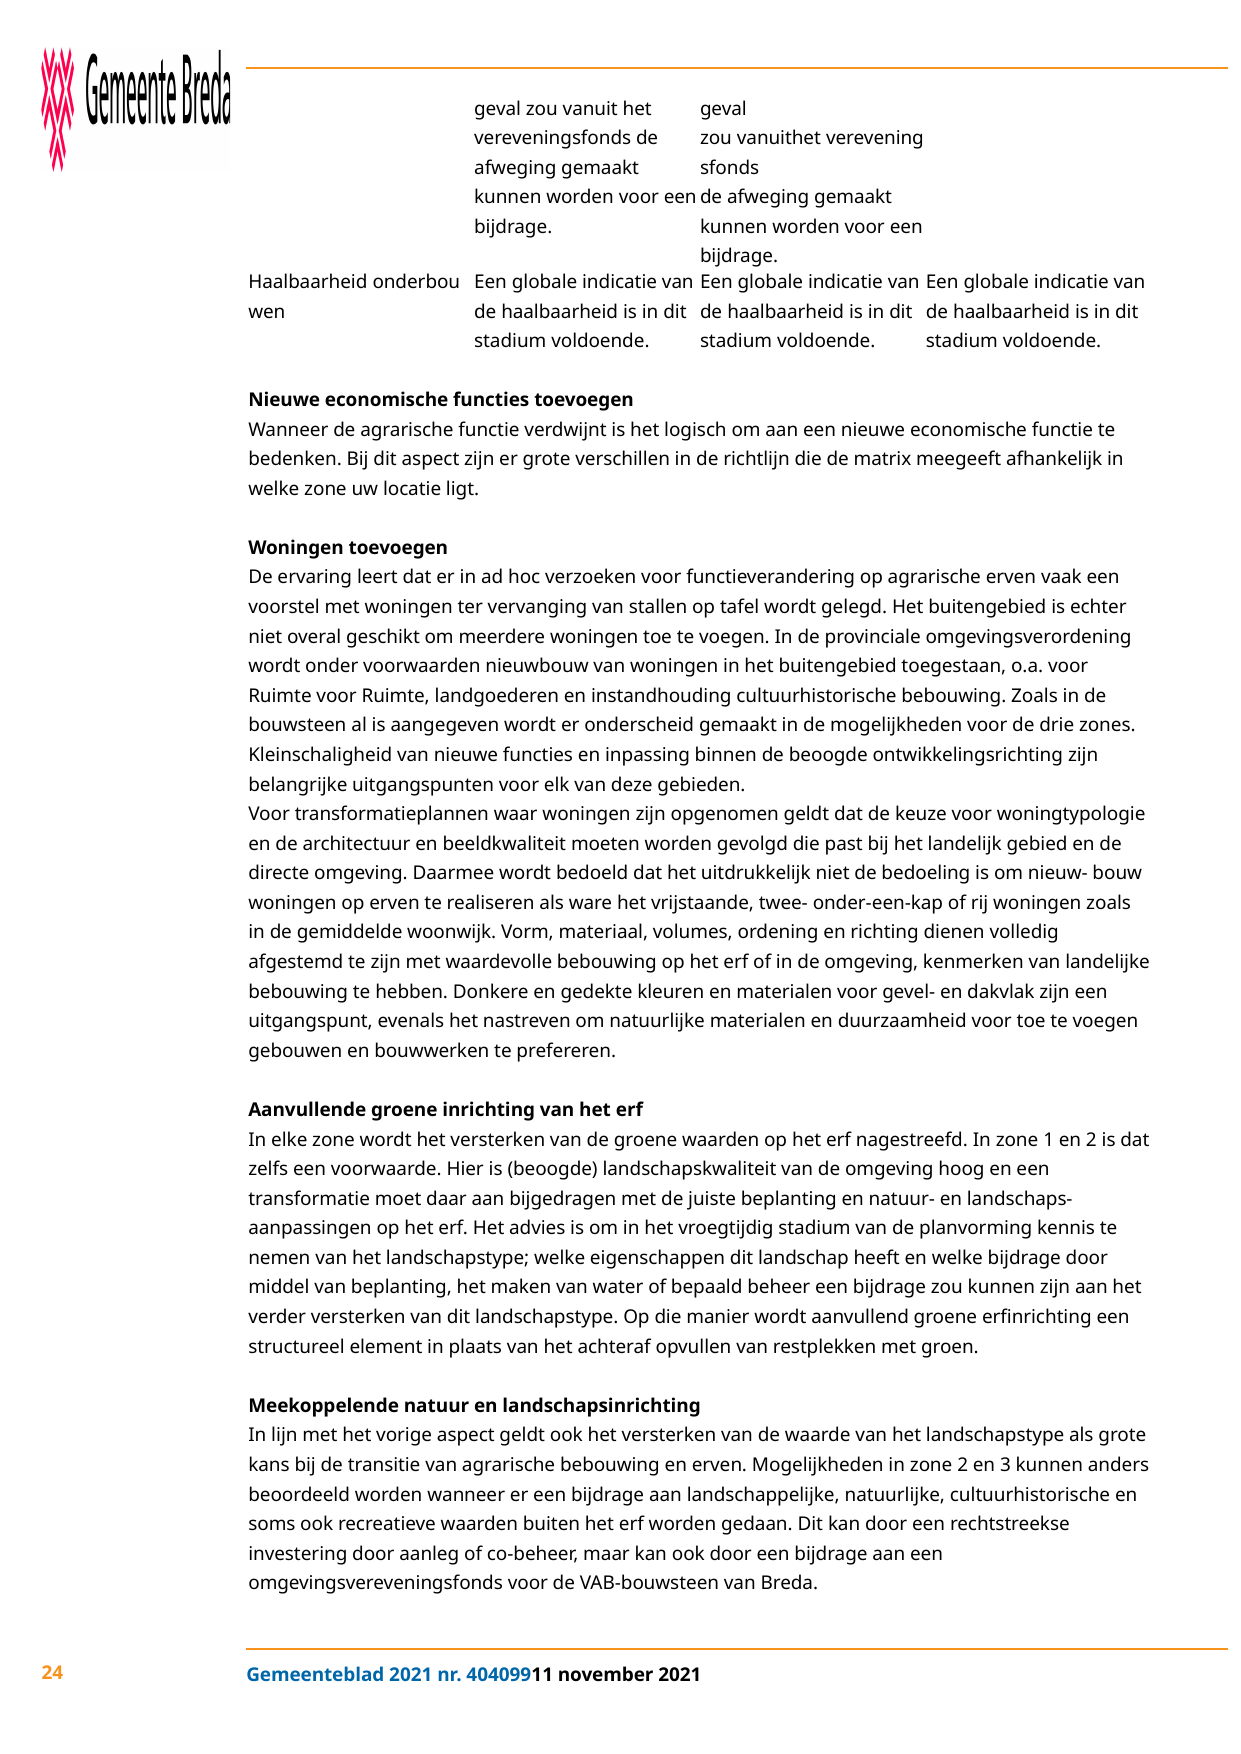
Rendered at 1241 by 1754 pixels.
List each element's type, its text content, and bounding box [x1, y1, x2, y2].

text Woningen toevoegen [248, 534, 1152, 560]
picture [41, 47, 231, 172]
table_cell [926, 95, 1152, 268]
text Nieuwe economische functies toevoegen [248, 386, 1152, 412]
table_cell [248, 95, 474, 268]
text Aanvullende groene inrichting van het erf [248, 1096, 1152, 1122]
table_cell Een globale indicatie van de haalbaarheid is in dit stadium voldoende. [926, 269, 1152, 353]
text Meekoppelende natuur en landschapsinrichting [248, 1392, 1152, 1418]
text In elke zone wordt het versterken van de groene waarden op het erf nagestreefd. In zone 1 en 2 is dat zelfs een voorwaarde. Hier is (beoogde) landschapskwaliteit van de omgeving hoog en een transformatie moet daar aan bijgedragen met de juiste beplanting en natuur- en landschaps- aanpassingen op het erf. Het advies is om in het vroegtijdig stadium van de planvorming kennis te nemen van het landschapstype; welke eigenschappen dit landschap heeft en welke bijdrage door middel van beplanting, het maken van water of bepaald beheer een bijdrage zou kunnen zijn aan het verder versterken van dit landschapstype. Op die manier wordt aanvullend groene erfinrichting een structureel element in plaats van het achteraf opvullen van restplekken met groen. [248, 1126, 1152, 1358]
table_cell geval zou vanuithet vereveningsfonds de afweging gemaakt kunnen worden voor een bijdrage. [700, 95, 926, 268]
text De ervaring leert dat er in ad hoc verzoeken voor functieverandering op agrarische erven vaak een voorstel met woningen ter vervanging van stallen op tafel wordt gelegd. Het buitengebied is echter niet overal geschikt om meerdere woningen toe te voegen. In de provinciale omgevingsverordening wordt onder voorwaarden nieuwbouw van woningen in het buitengebied toegestaan, o.a. voor Ruimte voor Ruimte, landgoederen en instandhouding cultuurhistorische bebouwing. Zoals in de bouwsteen al is aangegeven wordt er onderscheid gemaakt in de mogelijkheden voor de drie zones. Kleinschaligheid van nieuwe functies en inpassing binnen de beoogde ontwikkelingsrichting zijn belangrijke uitgangspunten voor elk van deze gebieden. [248, 564, 1152, 796]
table_cell Een globale indicatie van de haalbaarheid is in dit stadium voldoende. [700, 269, 926, 353]
table_cell geval zou vanuit het vereveningsfonds de afweging gemaakt kunnen worden voor een bijdrage. [474, 95, 700, 268]
text Voor transformatieplannen waar woningen zijn opgenomen geldt dat de keuze voor woningtypologie en de architectuur en beeldkwaliteit moeten worden gevolgd die past bij het landelijk gebied en de directe omgeving. Daarmee wordt bedoeld dat het uitdrukkelijk niet de bedoeling is om nieuw- bouw woningen op erven te realiseren als ware het vrijstaande, twee- onder-een-kap of rij woningen zoals in de gemiddelde woonwijk. Vorm, materiaal, volumes, ordening en richting dienen volledig afgestemd te zijn met waardevolle bebouwing op het erf of in de omgeving, kenmerken van landelijke bebouwing te hebben. Donkere en gedekte kleuren en materialen voor gevel- en dakvlak zijn een uitgangspunt, evenals het nastreven om natuurlijke materialen en duurzaamheid voor toe te voegen gebouwen en bouwwerken te prefereren. [248, 800, 1152, 1063]
table_cell Een globale indicatie van de haalbaarheid is in dit stadium voldoende. [474, 269, 700, 353]
text Wanneer de agrarische functie verdwijnt is het logisch om aan een nieuwe economische functie te bedenken. Bij dit aspect zijn er grote verschillen in de richtlijn die de matrix meegeeft afhankelijk in welke zone uw locatie ligt. [248, 416, 1152, 501]
text In lijn met het vorige aspect geldt ook het versterken van de waarde van het landschapstype als grote kans bij de transitie van agrarische bebouwing en erven. Mogelijkheden in zone 2 en 3 kunnen anders beoordeeld worden wanneer er een bijdrage aan landschappelijke, natuurlijke, cultuurhistorische en soms ook recreatieve waarden buiten het erf worden gedaan. Dit kan door een rechtstreekse investering door aanleg of co-beheer, maar kan ook door een bijdrage aan een omgevingsvereveningsfonds voor de VAB-bouwsteen van Breda. [248, 1422, 1152, 1595]
table_cell Haalbaarheid onderbouwen [248, 269, 474, 353]
